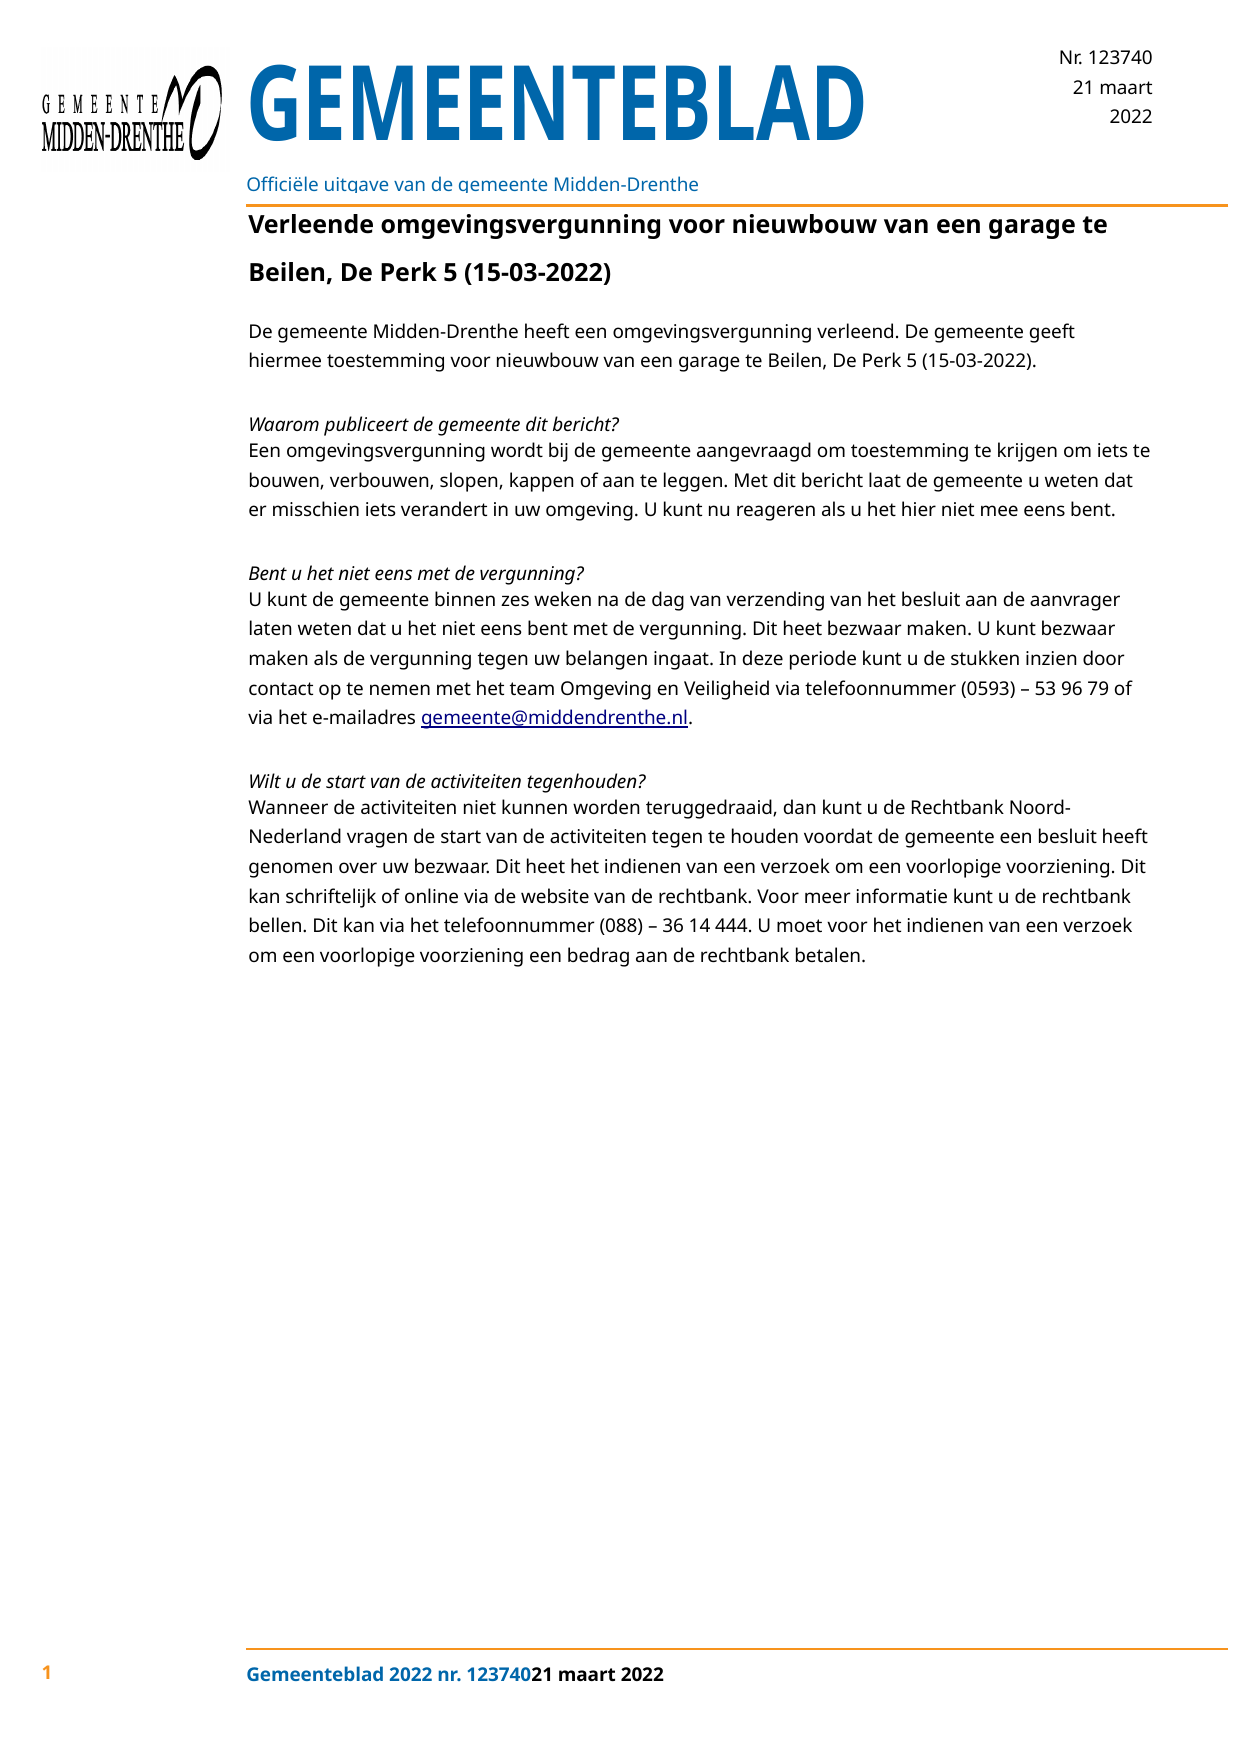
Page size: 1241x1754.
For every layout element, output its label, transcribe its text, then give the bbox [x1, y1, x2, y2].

picture [41, 47, 231, 172]
text De gemeente Midden-Drenthe heeft een omgevingsvergunning verleend. De gemeente geeft hiermee toestemming voor nieuwbouw van een garage te Beilen, De Perk 5 (15-03-2022). [248, 318, 1152, 373]
text Verleende omgevingsvergunning voor nieuwbouw van een garage te Beilen, De Perk 5 (15-03-2022) [248, 207, 1152, 288]
text Waarom publiceert de gemeente dit bericht? [248, 411, 1152, 437]
text U kunt de gemeente binnen zes weken na de dag van verzending van het besluit aan de aanvrager laten weten dat u het niet eens bent met de vergunning. Dit heet bezwaar maken. U kunt bezwaar maken als de vergunning tegen uw belangen ingaat. In deze periode kunt u de stukken inzien door contact op te nemen met het team Omgeving en Veiligheid via telefoonnummer (0593) – 53 96 79 of via het e-mailadres gemeente@middendrenthe.nl. [248, 586, 1152, 730]
text Bent u het niet eens met de vergunning? [248, 560, 1152, 586]
text Een omgevingsvergunning wordt bij de gemeente aangevraagd om toestemming te krijgen om iets te bouwen, verbouwen, slopen, kappen of aan te leggen. Met dit bericht laat de gemeente u weten dat er misschien iets verandert in uw omgeving. U kunt nu reageren als u het hier niet mee eens bent. [248, 437, 1152, 522]
text Wanneer de activiteiten niet kunnen worden teruggedraaid, dan kunt u de Rechtbank Noord-Nederland vragen de start van de activiteiten tegen te houden voordat de gemeente een besluit heeft genomen over uw bezwaar. Dit heet het indienen van een verzoek om een voorlopige voorziening. Dit kan schriftelijk of online via de website van de rechtbank. Voor meer informatie kunt u de rechtbank bellen. Dit kan via het telefoonnummer (088) – 36 14 444. U moet voor het indienen van een verzoek om een voorlopige voorziening een bedrag aan de rechtbank betalen. [248, 794, 1152, 968]
text Wilt u de start van de activiteiten tegenhouden? [248, 768, 1152, 794]
